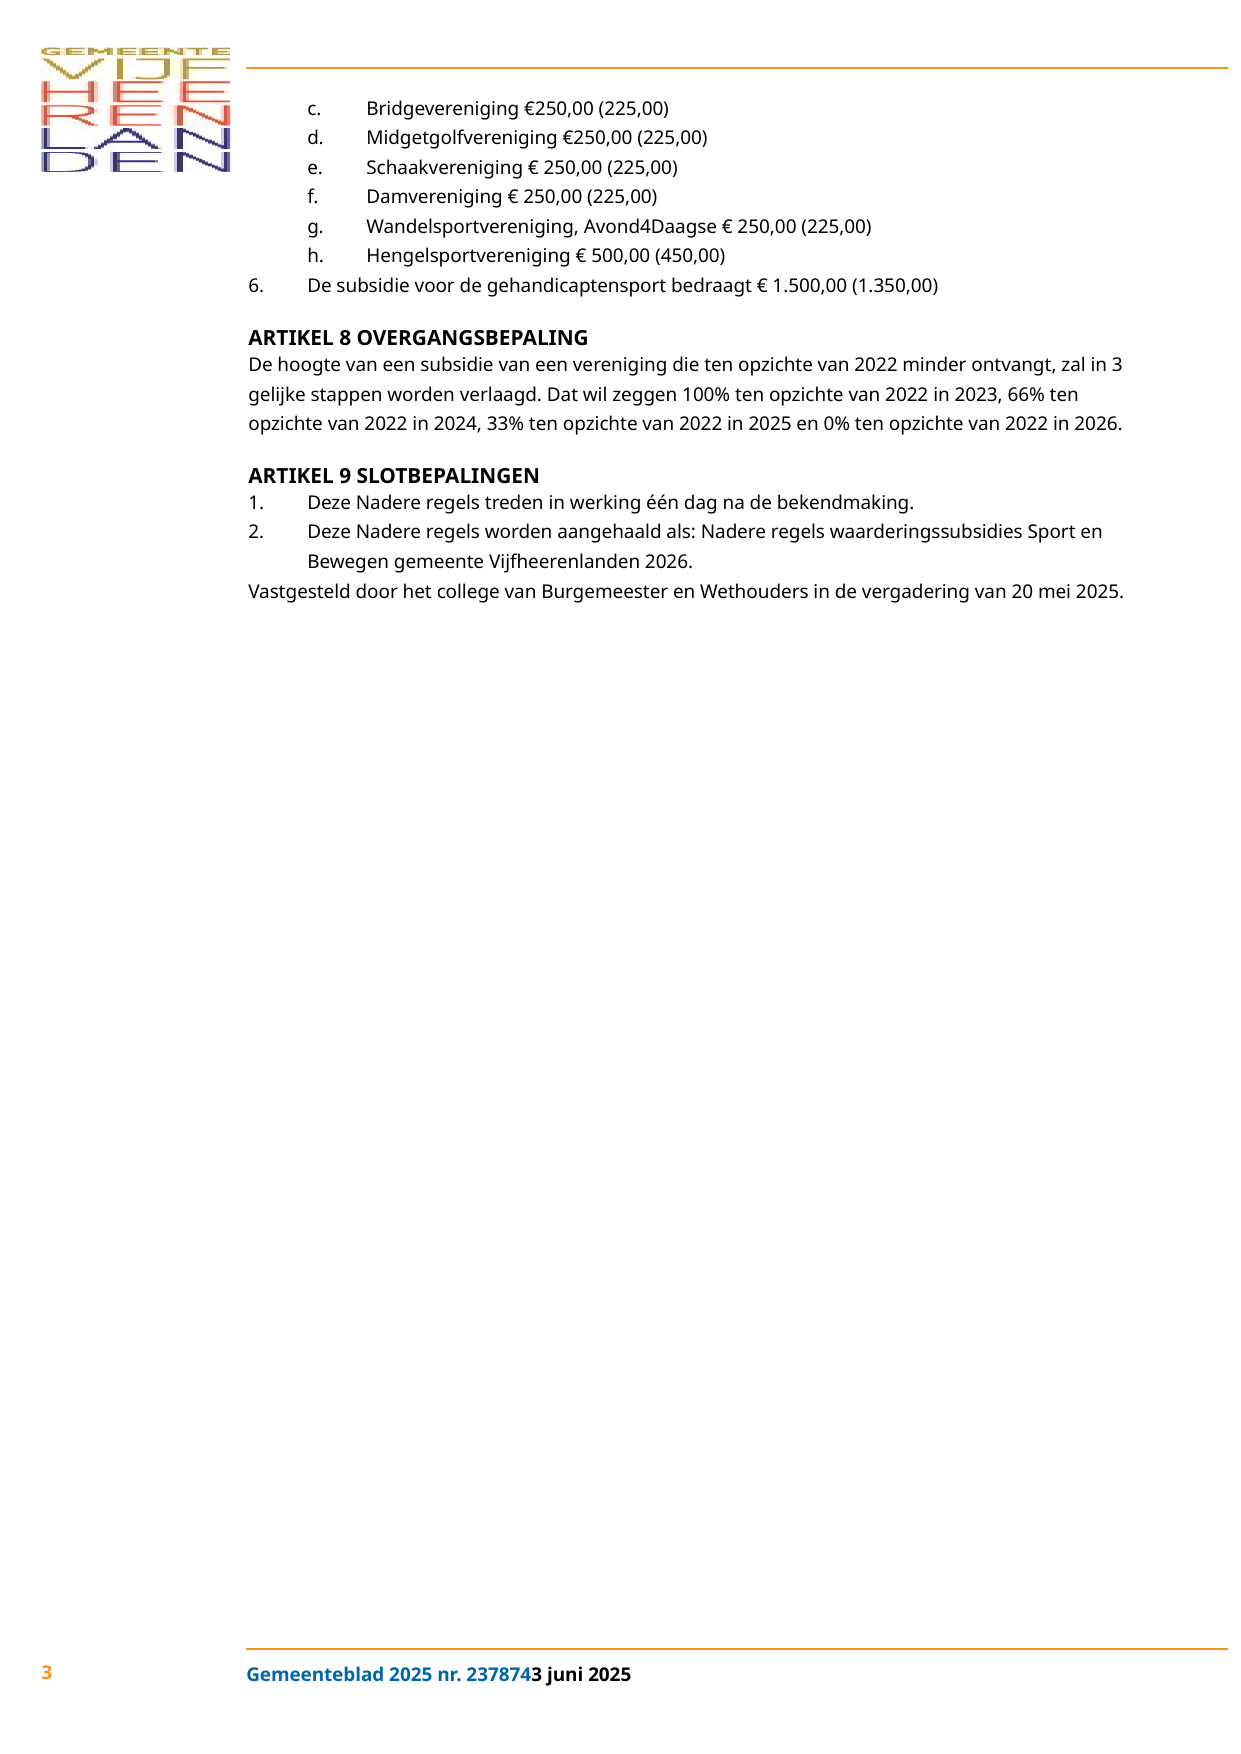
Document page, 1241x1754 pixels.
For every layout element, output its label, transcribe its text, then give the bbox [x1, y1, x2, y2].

list Deze Nadere regels worden aangehaald als: Nadere regels waarderingssubsidies Sport en Bewegen gemeente Vijfheerenlanden 2026. [248, 519, 1152, 574]
list Schaakvereniging € 250,00 (225,00) [307, 154, 1152, 180]
list Wandelsportvereniging, Avond4Daagse € 250,00 (225,00) [307, 213, 1152, 239]
list Bridgevereniging €250,00 (225,00) [307, 95, 1152, 121]
list Deze Nadere regels treden in werking één dag na de bekendmaking. [248, 489, 1152, 515]
text ARTIKEL 8 OVERGANGSBEPALING [248, 323, 1152, 351]
list Damvereniging € 250,00 (225,00) [307, 183, 1152, 209]
text Vastgesteld door het college van Burgemeester en Wethouders in de vergadering van 20 mei 2025. [248, 578, 1152, 604]
list De subsidie voor de gehandicaptensport bedraagt € 1.500,00 (1.350,00) [248, 272, 1152, 298]
text ARTIKEL 9 SLOTBEPALINGEN [248, 461, 1152, 489]
list Midgetgolfvereniging €250,00 (225,00) [307, 124, 1152, 150]
list Hengelsportvereniging € 500,00 (450,00) [307, 243, 1152, 268]
picture [41, 47, 231, 172]
text De hoogte van een subsidie van een vereniging die ten opzichte van 2022 minder ontvangt, zal in 3 gelijke stappen worden verlaagd. Dat wil zeggen 100% ten opzichte van 2022 in 2023, 66% ten opzichte van 2022 in 2024, 33% ten opzichte van 2022 in 2025 en 0% ten opzichte van 2022 in 2026. [248, 351, 1152, 436]
